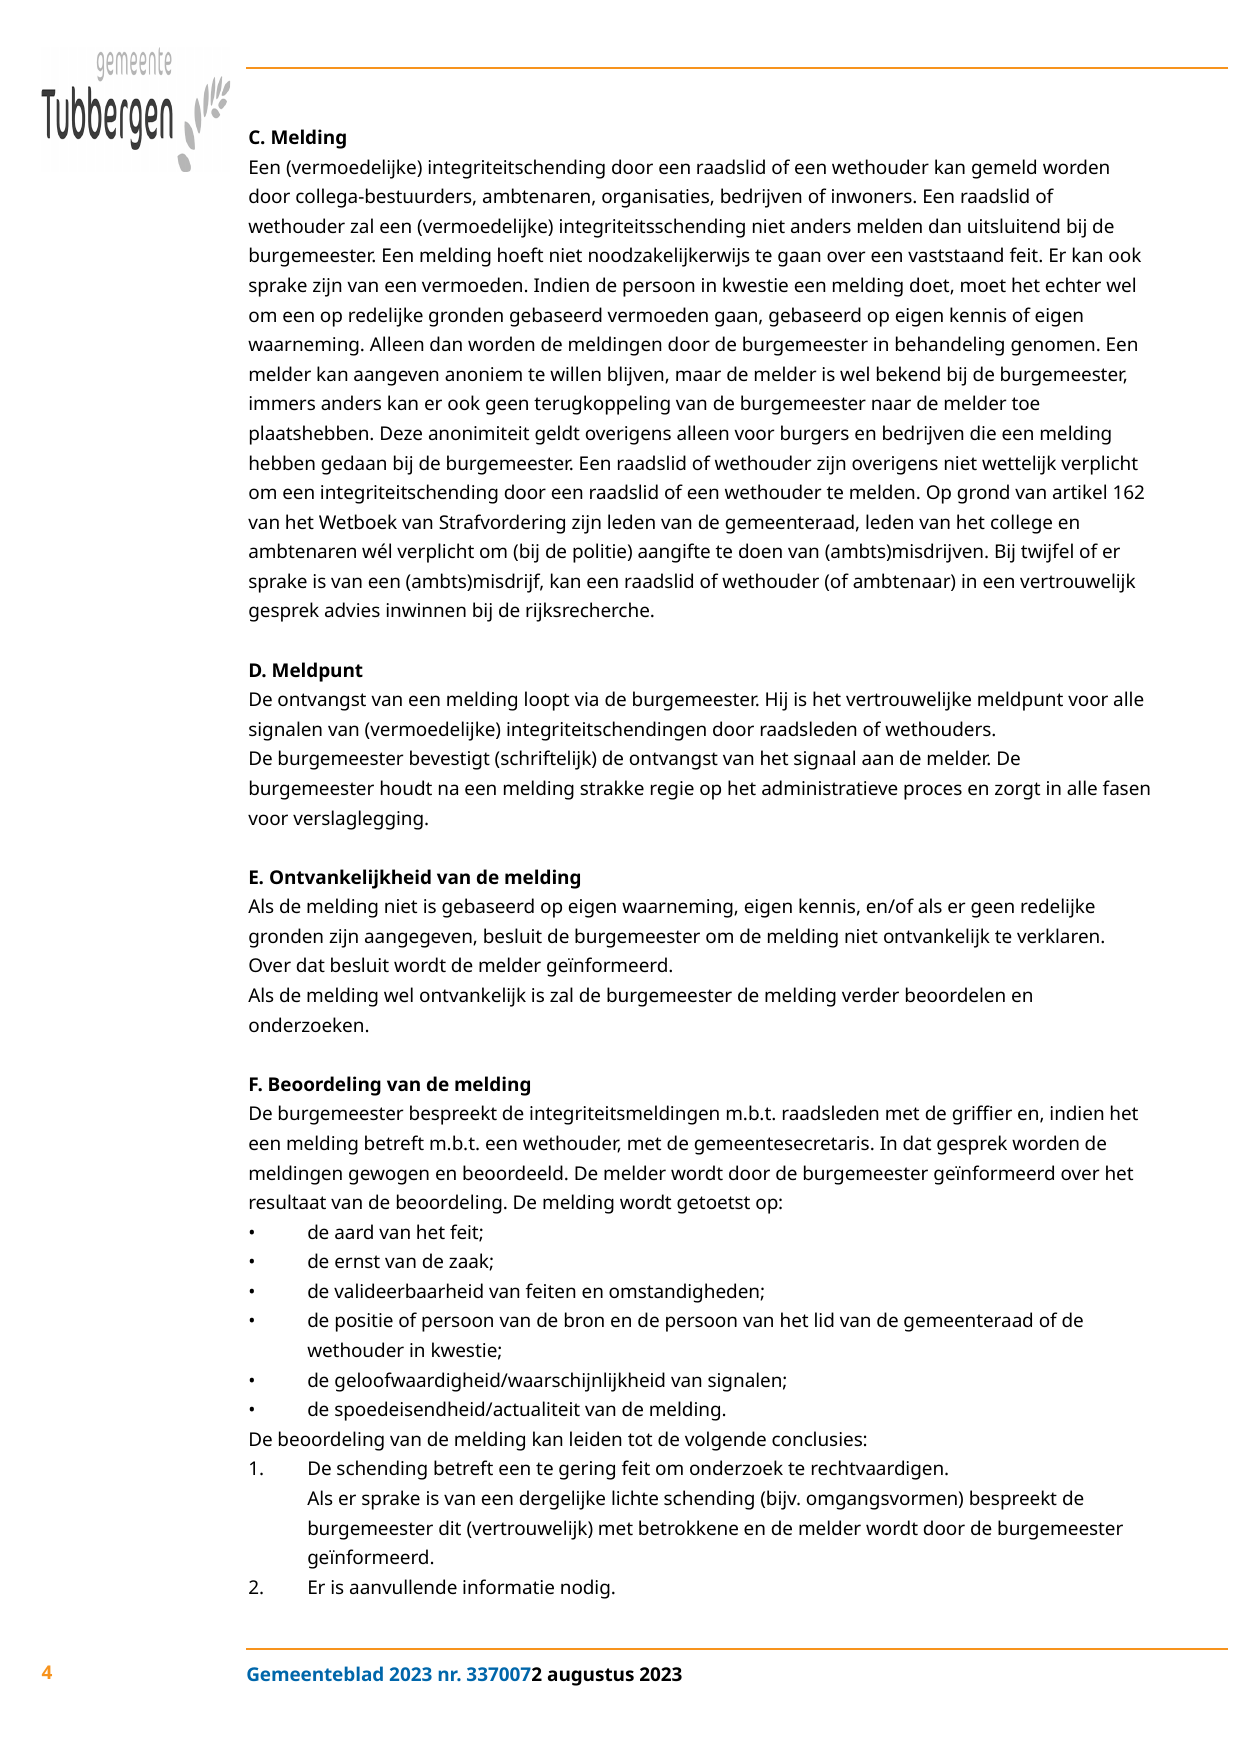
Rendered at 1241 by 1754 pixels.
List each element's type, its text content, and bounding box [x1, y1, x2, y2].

list Als er sprake is van een dergelijke lichte schending (bijv. omgangsvormen) bespreekt de burgemeester dit (vertrouwelijk) met betrokkene en de melder wordt door de burgemeester geïnformeerd. [248, 1485, 1152, 1570]
text E. Ontvankelijkheid van de melding [248, 864, 1152, 890]
list de spoedeisendheid/actualiteit van de melding. [248, 1396, 1152, 1422]
list de valideerbaarheid van feiten en omstandigheden; [248, 1278, 1152, 1304]
text C. Melding [248, 124, 1152, 150]
list Er is aanvullende informatie nodig. [248, 1574, 1152, 1600]
text Als de melding wel ontvankelijk is zal de burgemeester de melding verder beoordelen en onderzoeken. [248, 982, 1152, 1038]
text De burgemeester bevestigt (schriftelijk) de ontvangst van het signaal aan de melder. De burgemeester houdt na een melding strakke regie op het administratieve proces en zorgt in alle fasen voor verslaglegging. [248, 746, 1152, 831]
list de geloofwaardigheid/waarschijnlijkheid van signalen; [248, 1367, 1152, 1393]
text D. Meldpunt [248, 657, 1152, 683]
text De ontvangst van een melding loopt via de burgemeester. Hij is het vertrouwelijke meldpunt voor alle signalen van (vermoedelijke) integriteitschendingen door raadsleden of wethouders. [248, 686, 1152, 742]
text Als de melding niet is gebaseerd op eigen waarneming, eigen kennis, en/of als er geen redelijke gronden zijn aangegeven, besluit de burgemeester om de melding niet ontvankelijk te verklaren. Over dat besluit wordt de melder geïnformeerd. [248, 893, 1152, 978]
text F. Beoordeling van de melding [248, 1071, 1152, 1097]
text De burgemeester bespreekt de integriteitsmeldingen m.b.t. raadsleden met de griffier en, indien het een melding betreft m.b.t. een wethouder, met de gemeentesecretaris. In dat gesprek worden de meldingen gewogen en beoordeeld. De melder wordt door de burgemeester geïnformeerd over het resultaat van de beoordeling. De melding wordt getoetst op: [248, 1101, 1152, 1215]
text De beoordeling van de melding kan leiden tot de volgende conclusies: [248, 1426, 1152, 1452]
list De schending betreft een te gering feit om onderzoek te rechtvaardigen. [248, 1456, 1152, 1481]
text Een (vermoedelijke) integriteitschending door een raadslid of een wethouder kan gemeld worden door collega-bestuurders, ambtenaren, organisaties, bedrijven of inwoners. Een raadslid of wethouder zal een (vermoedelijke) integriteitsschending niet anders melden dan uitsluitend bij de burgemeester. Een melding hoeft niet noodzakelijkerwijs te gaan over een vaststaand feit. Er kan ook sprake zijn van een vermoeden. Indien de persoon in kwestie een melding doet, moet het echter wel om een op redelijke gronden gebaseerd vermoeden gaan, gebaseerd op eigen kennis of eigen waarneming. Alleen dan worden de meldingen door de burgemeester in behandeling genomen. Een melder kan aangeven anoniem te willen blijven, maar de melder is wel bekend bij de burgemeester, immers anders kan er ook geen terugkoppeling van de burgemeester naar de melder toe plaatshebben. Deze anonimiteit geldt overigens alleen voor burgers en bedrijven die een melding hebben gedaan bij de burgemeester. Een raadslid of wethouder zijn overigens niet wettelijk verplicht om een integriteitschending door een raadslid of een wethouder te melden. Op grond van artikel 162 van het Wetboek van Strafvordering zijn leden van de gemeenteraad, leden van het college en ambtenaren wél verplicht om (bij de politie) aangifte te doen van (ambts)misdrijven. Bij twijfel of er sprake is van een (ambts)misdrijf, kan een raadslid of wethouder (of ambtenaar) in een vertrouwelijk gesprek advies inwinnen bij de rijksrecherche. [248, 154, 1152, 623]
list de positie of persoon van de bron en de persoon van het lid van de gemeenteraad of de wethouder in kwestie; [248, 1308, 1152, 1363]
list de aard van het feit; [248, 1219, 1152, 1245]
picture [41, 47, 231, 172]
list de ernst van de zaak; [248, 1248, 1152, 1274]
